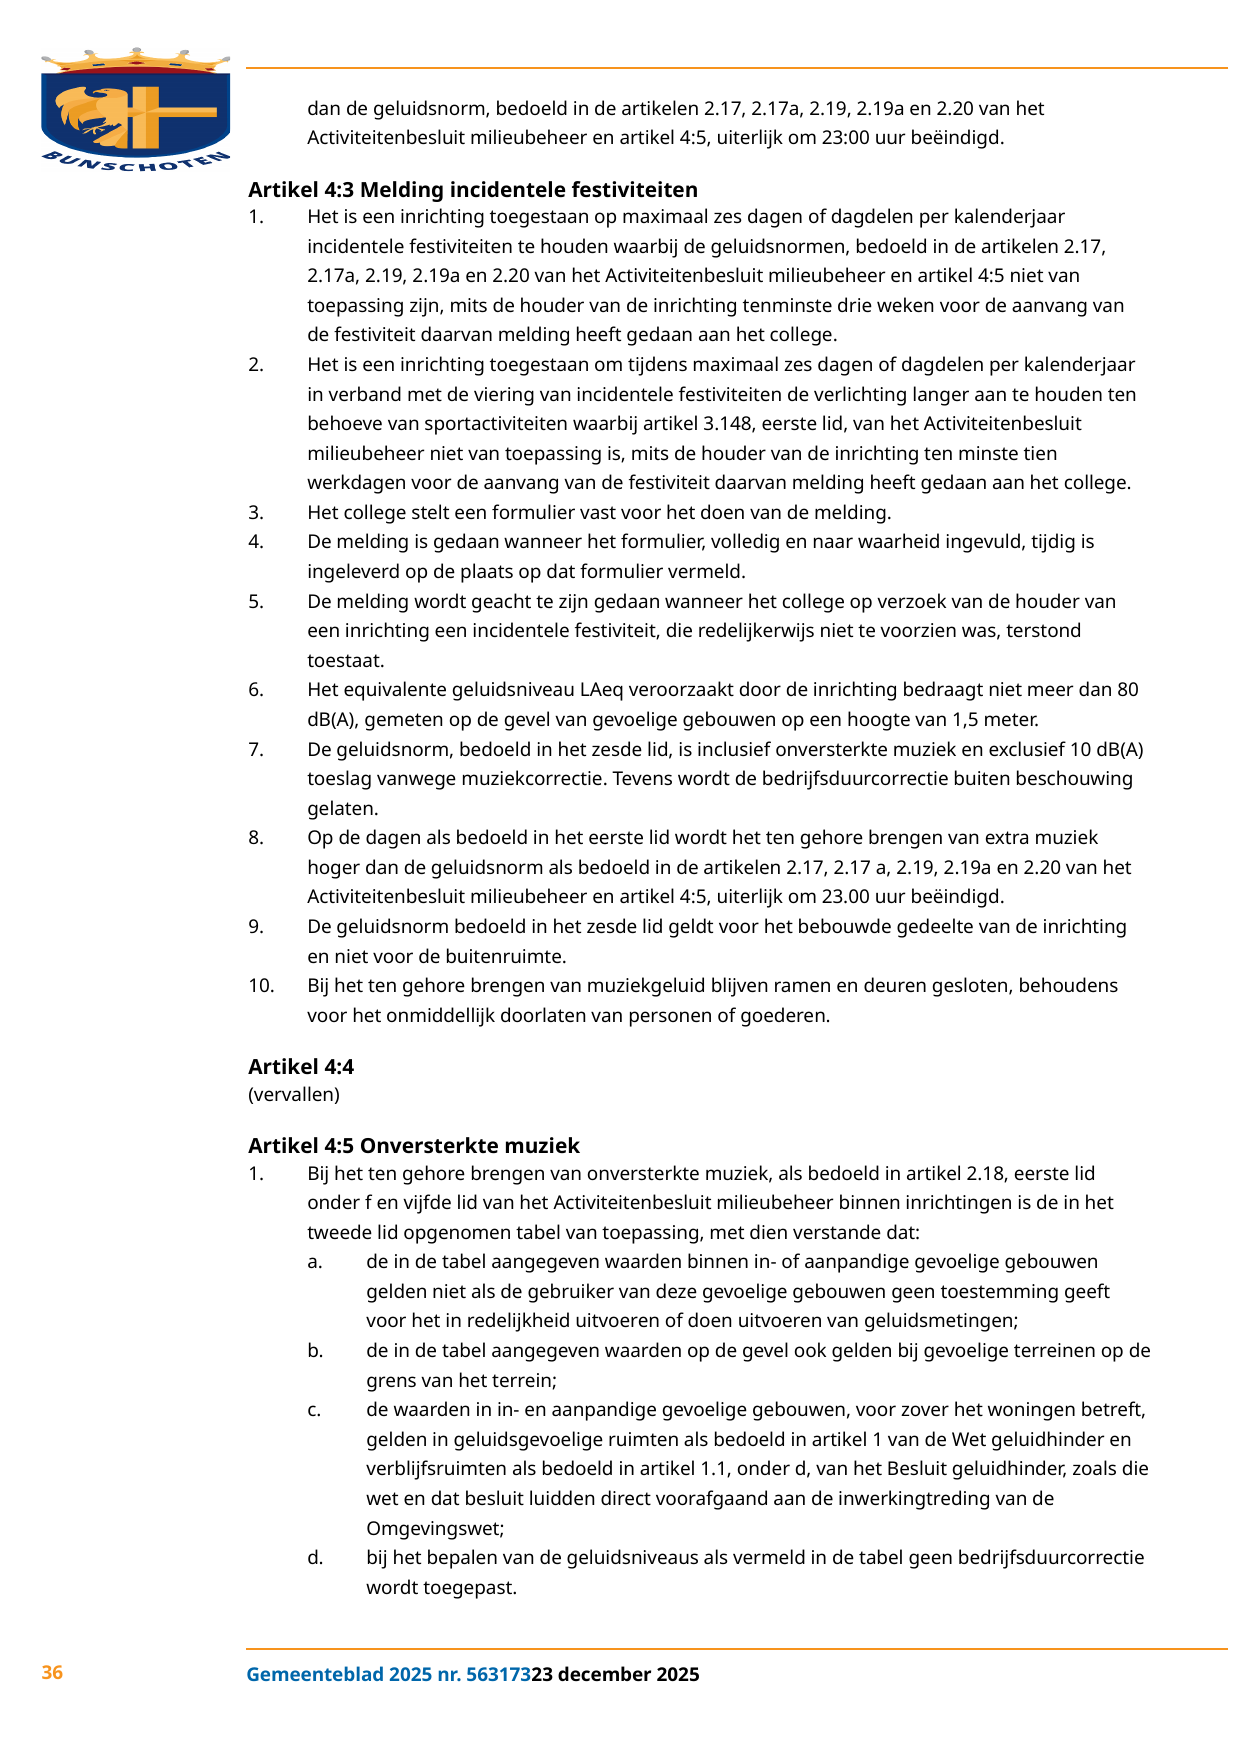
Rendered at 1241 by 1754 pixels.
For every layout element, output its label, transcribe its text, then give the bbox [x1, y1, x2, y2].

list Het college stelt een formulier vast voor het doen van de melding. [248, 499, 1152, 525]
list dan de geluidsnorm, bedoeld in de artikelen 2.17, 2.17a, 2.19, 2.19a en 2.20 van het Activiteitenbesluit milieubeheer en artikel 4:5, uiterlijk om 23:00 uur beëindigd. [248, 95, 1152, 150]
list de in de tabel aangegeven waarden op de gevel ook gelden bij gevoelige terreinen op de grens van het terrein; [307, 1337, 1152, 1392]
list Het is een inrichting toegestaan om tijdens maximaal zes dagen of dagdelen per kalenderjaar in verband met de viering van incidentele festiviteiten de verlichting langer aan te houden ten behoeve van sportactiviteiten waarbij artikel 3.148, eerste lid, van het Activiteitenbesluit milieubeheer niet van toepassing is, mits de houder van de inrichting ten minste tien werkdagen voor de aanvang van de festiviteit daarvan melding heeft gedaan aan het college. [248, 351, 1152, 495]
text Artikel 4:4 [248, 1052, 1152, 1081]
list Bij het ten gehore brengen van muziekgeluid blijven ramen en deuren gesloten, behoudens voor het onmiddellijk doorlaten van personen of goederen. [248, 972, 1152, 1028]
list Op de dagen als bedoeld in het eerste lid wordt het ten gehore brengen van extra muziek hoger dan de geluidsnorm als bedoeld in de artikelen 2.17, 2.17 a, 2.19, 2.19a en 2.20 van het Activiteitenbesluit milieubeheer en artikel 4:5, uiterlijk om 23.00 uur beëindigd. [248, 824, 1152, 909]
list de in de tabel aangegeven waarden binnen in- of aanpandige gevoelige gebouwen gelden niet als de gebruiker van deze gevoelige gebouwen geen toestemming geeft voor het in redelijkheid uitvoeren of doen uitvoeren van geluidsmetingen; [307, 1248, 1152, 1333]
list bij het bepalen van de geluidsniveaus als vermeld in de tabel geen bedrijfsduurcorrectie wordt toegepast. [307, 1544, 1152, 1599]
picture [41, 47, 231, 172]
list De geluidsnorm bedoeld in het zesde lid geldt voor het bebouwde gedeelte van de inrichting en niet voor de buitenruimte. [248, 913, 1152, 968]
list De geluidsnorm, bedoeld in het zesde lid, is inclusief onversterkte muziek en exclusief 10 dB(A) toeslag vanwege muziekcorrectie. Tevens wordt de bedrijfsduurcorrectie buiten beschouwing gelaten. [248, 736, 1152, 821]
list Het equivalente geluidsniveau LAeq veroorzaakt door de inrichting bedraagt niet meer dan 80 dB(A), gemeten op de gevel van gevoelige gebouwen op een hoogte van 1,5 meter. [248, 677, 1152, 732]
list De melding wordt geacht te zijn gedaan wanneer het college op verzoek van de houder van een inrichting een incidentele festiviteit, die redelijkerwijs niet te voorzien was, terstond toestaat. [248, 588, 1152, 673]
list Bij het ten gehore brengen van onversterkte muziek, als bedoeld in artikel 2.18, eerste lid onder f en vijfde lid van het Activiteitenbesluit milieubeheer binnen inrichtingen is de in het tweede lid opgenomen tabel van toepassing, met dien verstande dat: [248, 1160, 1152, 1244]
list Het is een inrichting toegestaan op maximaal zes dagen of dagdelen per kalenderjaar incidentele festiviteiten te houden waarbij de geluidsnormen, bedoeld in de artikelen 2.17, 2.17a, 2.19, 2.19a en 2.20 van het Activiteitenbesluit milieubeheer en artikel 4:5 niet van toepassing zijn, mits de houder van de inrichting tenminste drie weken voor de aanvang van de festiviteit daarvan melding heeft gedaan aan het college. [248, 203, 1152, 347]
list de waarden in in- en aanpandige gevoelige gebouwen, voor zover het woningen betreft, gelden in geluidsgevoelige ruimten als bedoeld in artikel 1 van de Wet geluidhinder en verblijfsruimten als bedoeld in artikel 1.1, onder d, van het Besluit geluidhinder, zoals die wet en dat besluit luidden direct voorafgaand aan de inwerkingtreding van de Omgevingswet; [307, 1396, 1152, 1540]
text Artikel 4:3 Melding incidentele festiviteiten [248, 175, 1152, 203]
list De melding is gedaan wanneer het formulier, volledig en naar waarheid ingevuld, tijdig is ingeleverd op de plaats op dat formulier vermeld. [248, 529, 1152, 584]
text (vervallen) [248, 1081, 1152, 1107]
text Artikel 4:5 Onversterkte muziek [248, 1131, 1152, 1160]
